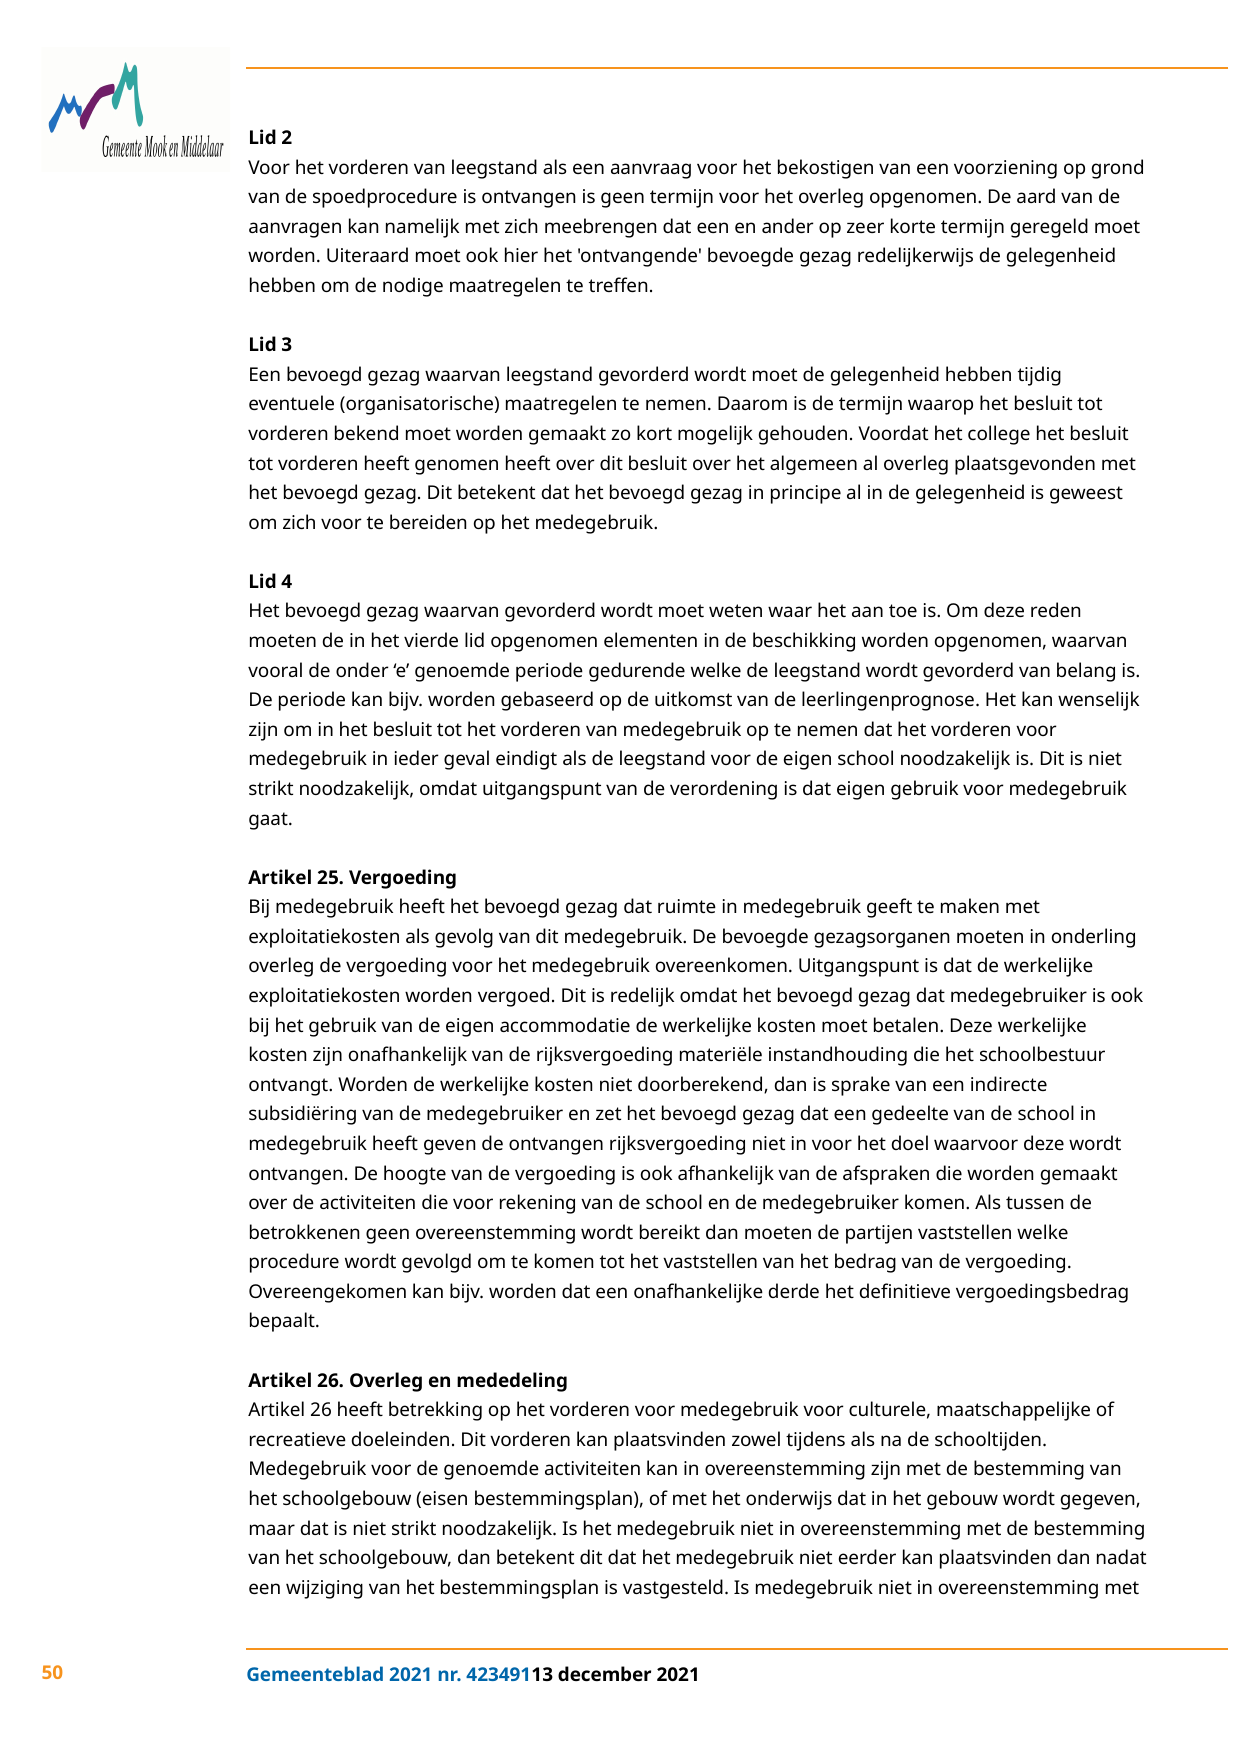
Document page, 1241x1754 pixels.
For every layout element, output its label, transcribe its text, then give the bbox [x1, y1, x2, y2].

text Het bevoegd gezag waarvan gevorderd wordt moet weten waar het aan toe is. Om deze reden moeten de in het vierde lid opgenomen elementen in de beschikking worden opgenomen, waarvan vooral de onder ‘e’ genoemde periode gedurende welke de leegstand wordt gevorderd van belang is. De periode kan bijv. worden gebaseerd op de uitkomst van de leerlingenprognose. Het kan wenselijk zijn om in het besluit tot het vorderen van medegebruik op te nemen dat het vorderen voor medegebruik in ieder geval eindigt als de leegstand voor de eigen school noodzakelijk is. Dit is niet strikt noodzakelijk, omdat uitgangspunt van de verordening is dat eigen gebruik voor medegebruik gaat. [248, 598, 1152, 831]
text Een bevoegd gezag waarvan leegstand gevorderd wordt moet de gelegenheid hebben tijdig eventuele (organisatorische) maatregelen te nemen. Daarom is de termijn waarop het besluit tot vorderen bekend moet worden gemaakt zo kort mogelijk gehouden. Voordat het college het besluit tot vorderen heeft genomen heeft over dit besluit over het algemeen al overleg plaatsgevonden met het bevoegd gezag. Dit betekent dat het bevoegd gezag in principe al in de gelegenheid is geweest om zich voor te bereiden op het medegebruik. [248, 361, 1152, 535]
text Bij medegebruik heeft het bevoegd gezag dat ruimte in medegebruik geeft te maken met exploitatiekosten als gevolg van dit medegebruik. De bevoegde gezagsorganen moeten in onderling overleg de vergoeding voor het medegebruik overeenkomen. Uitgangspunt is dat de werkelijke exploitatiekosten worden vergoed. Dit is redelijk omdat het bevoegd gezag dat medegebruiker is ook bij het gebruik van de eigen accommodatie de werkelijke kosten moet betalen. Deze werkelijke kosten zijn onafhankelijk van de rijksvergoeding materiële instandhouding die het schoolbestuur ontvangt. Worden de werkelijke kosten niet doorberekend, dan is sprake van een indirecte subsidiëring van de medegebruiker en zet het bevoegd gezag dat een gedeelte van de school in medegebruik heeft geven de ontvangen rijksvergoeding niet in voor het doel waarvoor deze wordt ontvangen. De hoogte van de vergoeding is ook afhankelijk van de afspraken die worden gemaakt over de activiteiten die voor rekening van de school en de medegebruiker komen. Als tussen de betrokkenen geen overeenstemming wordt bereikt dan moeten de partijen vaststellen welke procedure wordt gevolgd om te komen tot het vaststellen van het bedrag van de vergoeding. Overeengekomen kan bijv. worden dat een onafhankelijke derde het definitieve vergoedingsbedrag bepaalt. [248, 893, 1152, 1333]
text Artikel 26 heeft betrekking op het vorderen voor medegebruik voor culturele, maatschappelijke of recreatieve doeleinden. Dit vorderen kan plaatsvinden zowel tijdens als na de schooltijden. Medegebruik voor de genoemde activiteiten kan in overeenstemming zijn met de bestemming van het schoolgebouw (eisen bestemmingsplan), of met het onderwijs dat in het gebouw wordt gegeven, maar dat is niet strikt noodzakelijk. Is het medegebruik niet in overeenstemming met de bestemming van het schoolgebouw, dan betekent dit dat het medegebruik niet eerder kan plaatsvinden dan nadat een wijziging van het bestemmingsplan is vastgesteld. Is medegebruik niet in overeenstemming met [248, 1396, 1152, 1600]
text Artikel 26. Overleg en mededeling [248, 1367, 1152, 1393]
text Lid 3 [248, 331, 1152, 357]
text Lid 4 [248, 568, 1152, 594]
picture [41, 47, 231, 172]
text Voor het vorderen van leegstand als een aanvraag voor het bekostigen van een voorziening op grond van de spoedprocedure is ontvangen is geen termijn voor het overleg opgenomen. De aard van de aanvragen kan namelijk met zich meebrengen dat een en ander op zeer korte termijn geregeld moet worden. Uiteraard moet ook hier het 'ontvangende' bevoegde gezag redelijkerwijs de gelegenheid hebben om de nodige maatregelen te treffen. [248, 154, 1152, 298]
text Lid 2 [248, 124, 1152, 150]
text Artikel 25. Vergoeding [248, 864, 1152, 890]
